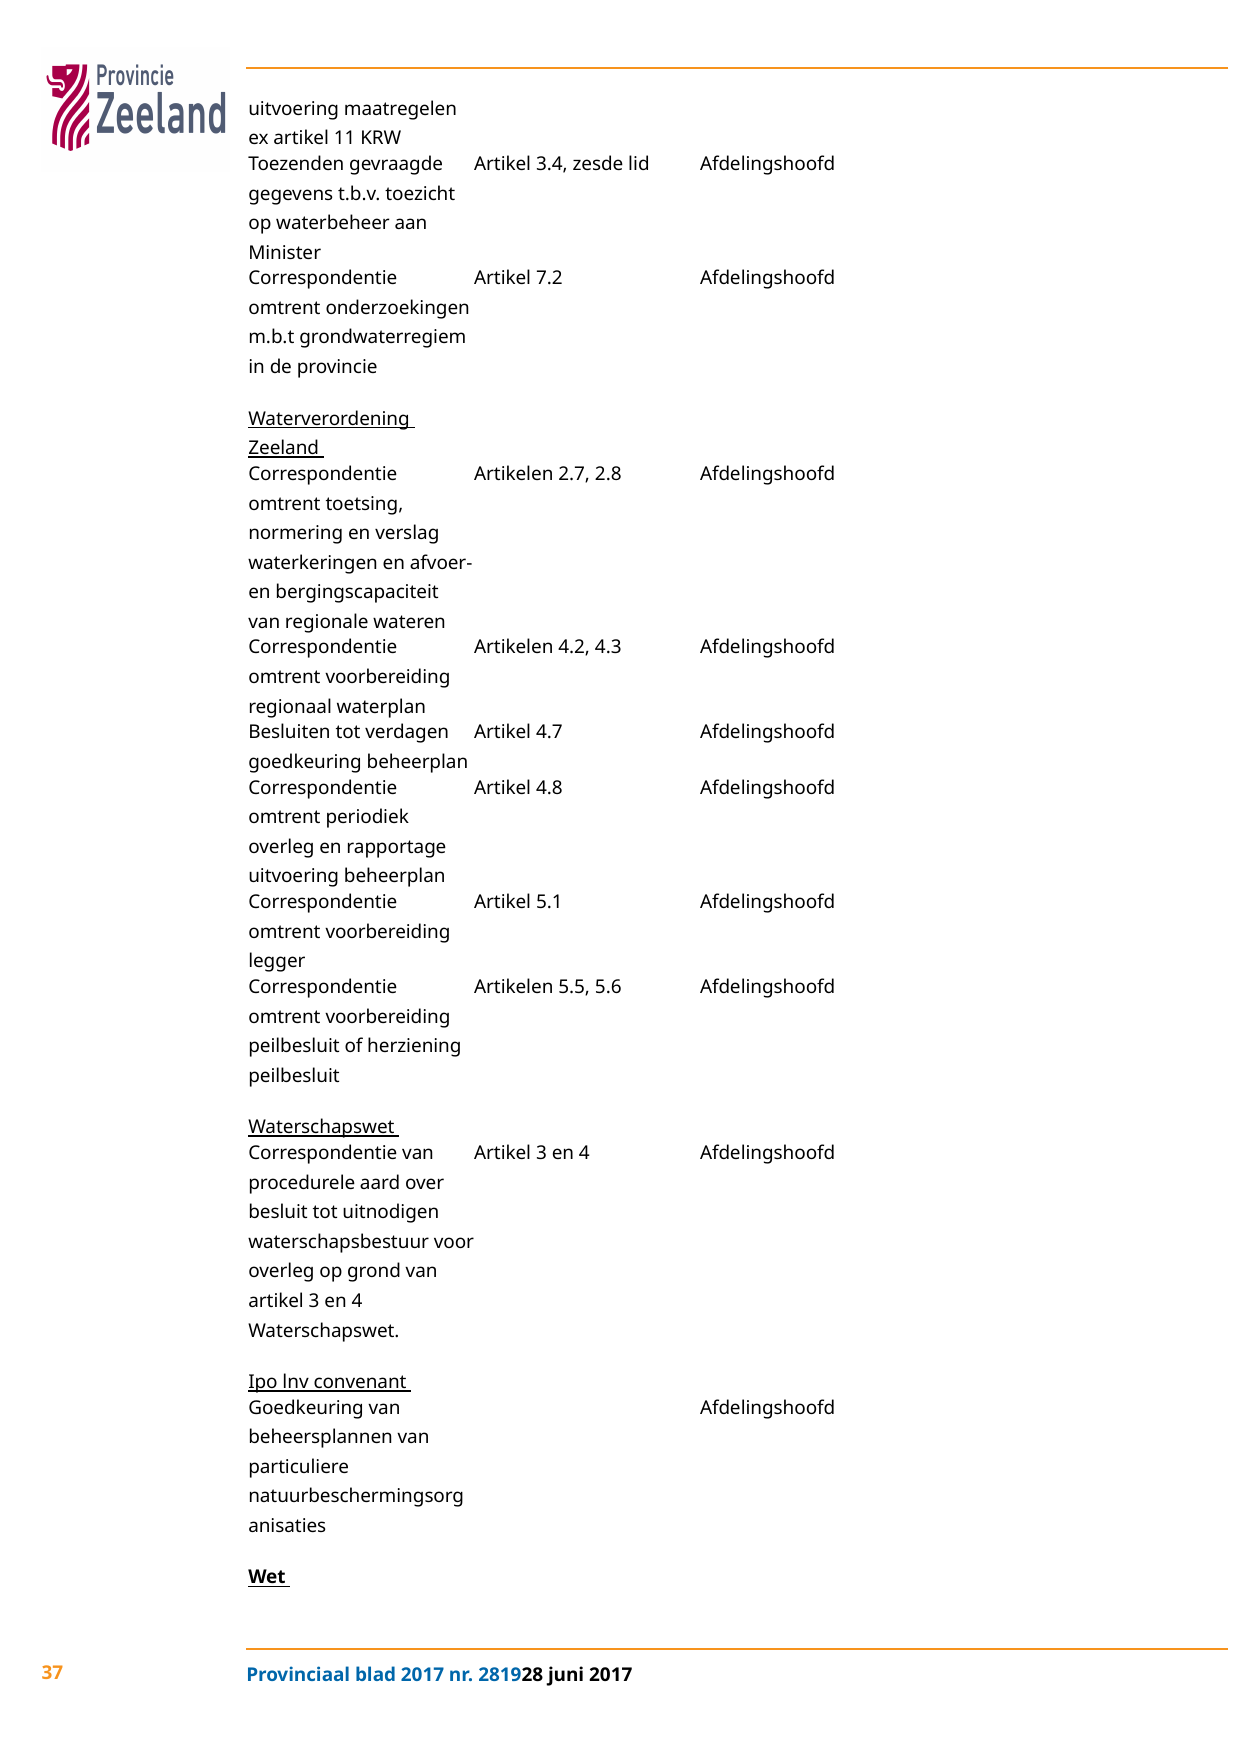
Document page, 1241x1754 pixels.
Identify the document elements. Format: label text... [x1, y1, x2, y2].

table_cell Afdelingshoofd [700, 1139, 926, 1342]
table_cell Ipo lnv convenant [248, 1368, 474, 1394]
table_cell [474, 1114, 700, 1139]
table_cell [926, 973, 1152, 1088]
table_cell [926, 1538, 1152, 1564]
table_cell [474, 1394, 700, 1538]
table_cell Artikel 7.2 [474, 265, 700, 379]
table_cell Afdelingshoofd [700, 973, 926, 1088]
table_cell [926, 1088, 1152, 1113]
table_cell [474, 1538, 700, 1564]
table_cell [474, 1368, 700, 1394]
table_cell [926, 774, 1152, 888]
table_cell [248, 1088, 474, 1113]
table_cell Artikel 5.1 [474, 889, 700, 973]
table_cell [926, 405, 1152, 460]
table_cell uitvoering maatregelen ex artikel 11 KRW [248, 95, 474, 150]
table_cell [700, 1114, 926, 1139]
table_cell Wet [248, 1564, 474, 1589]
table_cell [474, 405, 700, 460]
table_cell [248, 1538, 474, 1564]
table_cell [700, 95, 926, 150]
table_cell Correspondentie omtrent voorbereiding legger [248, 889, 474, 973]
table_cell [474, 95, 700, 150]
table_cell [474, 1343, 700, 1368]
table_cell [926, 1343, 1152, 1368]
table_cell [474, 1564, 700, 1589]
table_cell [700, 1343, 926, 1368]
table_cell Artikel 3 en 4 [474, 1139, 700, 1342]
picture [41, 47, 231, 172]
table_cell [700, 405, 926, 460]
table_cell Artikel 3.4, zesde lid [474, 150, 700, 264]
table_cell [926, 1114, 1152, 1139]
table_cell [926, 1139, 1152, 1342]
table_cell Afdelingshoofd [700, 634, 926, 719]
table_cell [474, 1088, 700, 1113]
table_cell Artikel 4.7 [474, 719, 700, 774]
table_cell Afdelingshoofd [700, 265, 926, 379]
table_cell [700, 1088, 926, 1113]
table_cell Afdelingshoofd [700, 889, 926, 973]
table_cell Artikel 4.8 [474, 774, 700, 888]
table_cell [700, 379, 926, 405]
table_cell [700, 1368, 926, 1394]
table_cell Waterschapswet [248, 1114, 474, 1139]
table_cell [700, 1538, 926, 1564]
table_cell [926, 460, 1152, 634]
table_cell [926, 95, 1152, 150]
table_cell Afdelingshoofd [700, 460, 926, 634]
table_cell [926, 150, 1152, 264]
table_cell [474, 379, 700, 405]
table_cell Besluiten tot verdagen goedkeuring beheerplan [248, 719, 474, 774]
table_cell Goedkeuring van beheersplannen van particuliere natuurbeschermingsorganisaties [248, 1394, 474, 1538]
table_cell [926, 889, 1152, 973]
table_cell Artikelen 5.5, 5.6 [474, 973, 700, 1088]
table_cell Correspondentie omtrent periodiek overleg en rapportage uitvoering beheerplan [248, 774, 474, 888]
table_cell [926, 379, 1152, 405]
table_cell Afdelingshoofd [700, 719, 926, 774]
table_cell Afdelingshoofd [700, 1394, 926, 1538]
table_cell Correspondentie van procedurele aard over besluit tot uitnodigen waterschapsbestuur voor overleg op grond van artikel 3 en 4 Waterschapswet. [248, 1139, 474, 1342]
table_cell Afdelingshoofd [700, 150, 926, 264]
table_cell Correspondentie omtrent onderzoekingen m.b.t grondwaterregiem in de provincie [248, 265, 474, 379]
table_cell Artikelen 4.2, 4.3 [474, 634, 700, 719]
table_cell [926, 719, 1152, 774]
table_cell [926, 634, 1152, 719]
table_cell Waterverordening Zeeland [248, 405, 474, 460]
table_cell Artikelen 2.7, 2.8 [474, 460, 700, 634]
table_cell [248, 1343, 474, 1368]
table_cell Afdelingshoofd [700, 774, 926, 888]
table_cell Correspondentie omtrent toetsing, normering en verslag waterkeringen en afvoer- en bergingscapaciteit van regionale wateren [248, 460, 474, 634]
table_cell [248, 379, 474, 405]
table_cell [700, 1564, 926, 1589]
table_cell [926, 1394, 1152, 1538]
table_cell [926, 1564, 1152, 1589]
table_cell Toezenden gevraagde gegevens t.b.v. toezicht op waterbeheer aan Minister [248, 150, 474, 264]
table_cell Correspondentie omtrent voorbereiding regionaal waterplan [248, 634, 474, 719]
table_cell Correspondentie omtrent voorbereiding peilbesluit of herziening peilbesluit [248, 973, 474, 1088]
table_cell [926, 1368, 1152, 1394]
table_cell [926, 265, 1152, 379]
